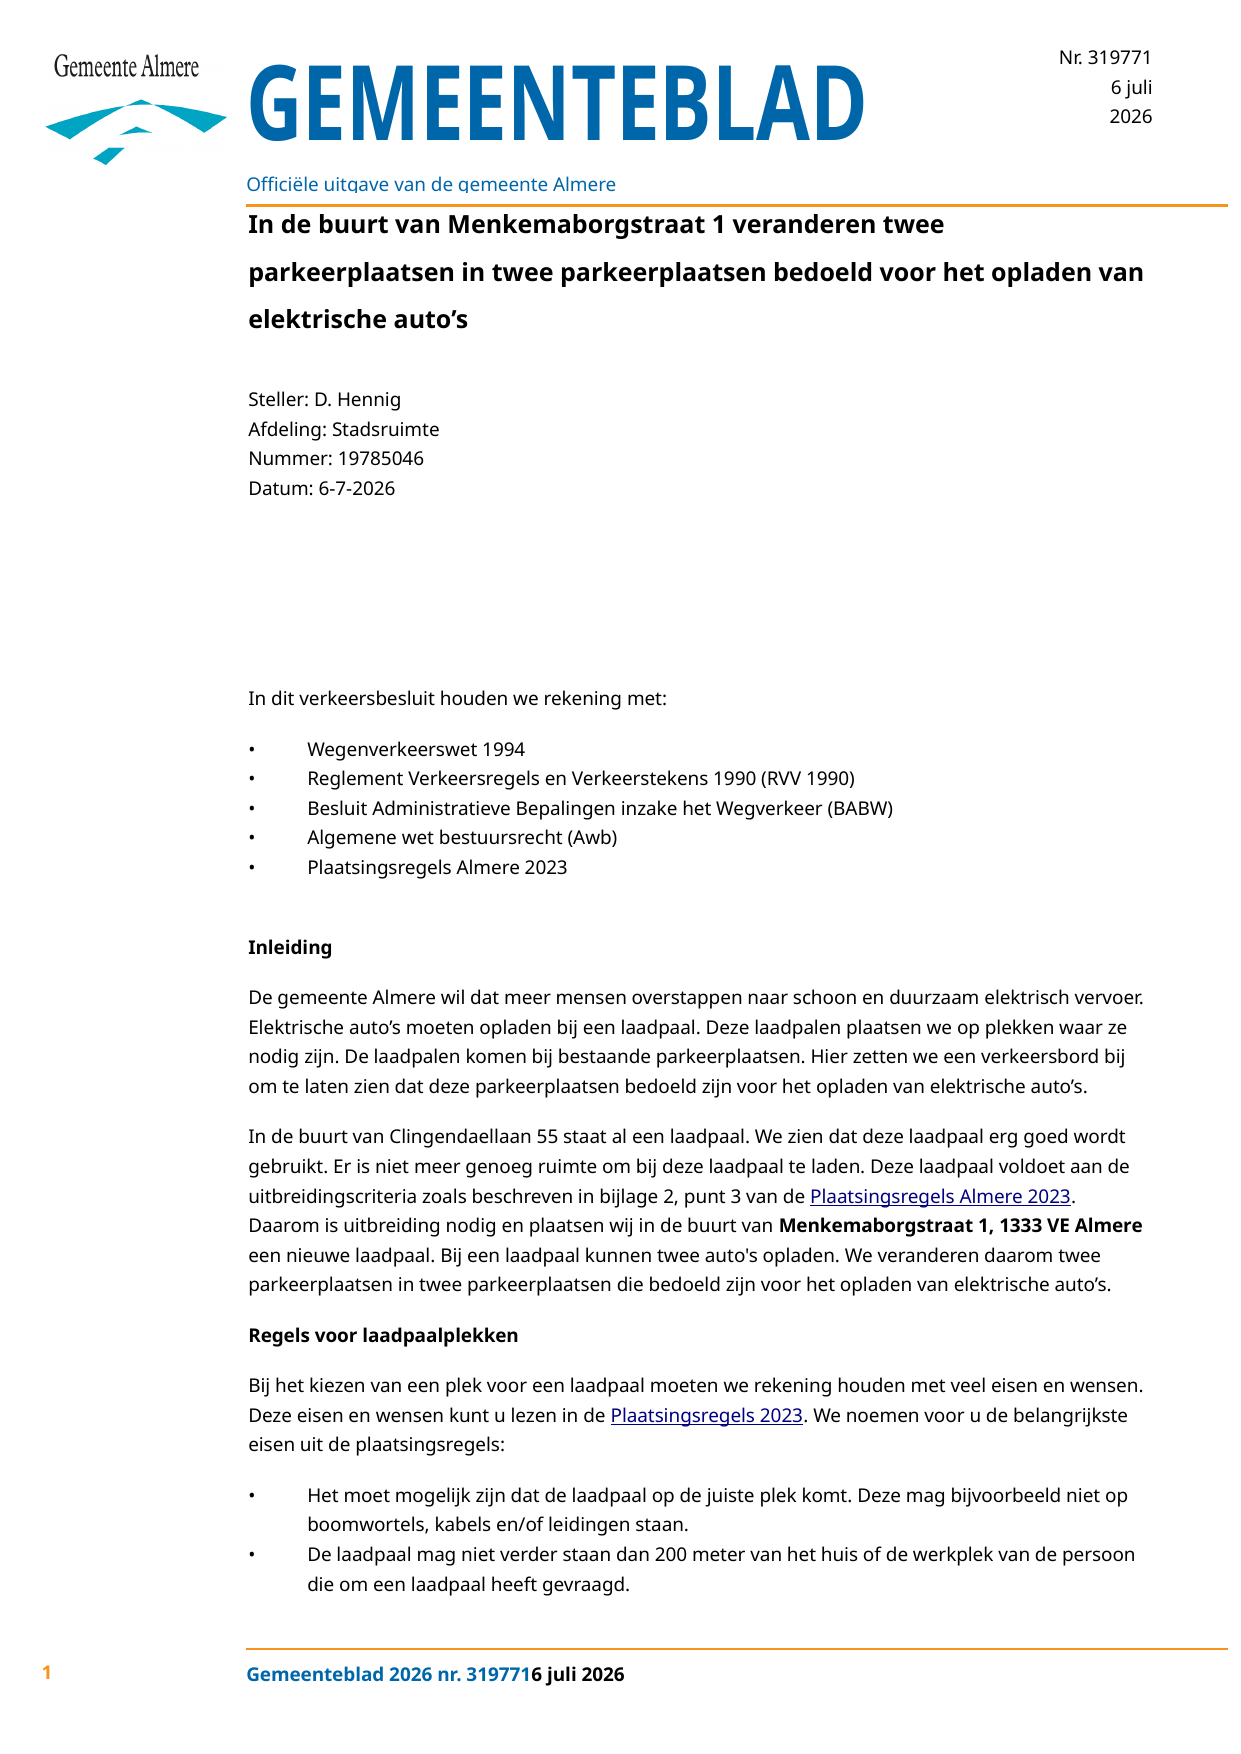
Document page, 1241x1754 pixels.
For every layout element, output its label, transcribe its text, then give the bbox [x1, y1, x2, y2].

text In de buurt van Clingendaellaan 55 staat al een laadpaal. We zien dat deze laadpaal erg goed wordt gebruikt. Er is niet meer genoeg ruimte om bij deze laadpaal te laden. Deze laadpaal voldoet aan de uitbreidingscriteria zoals beschreven in bijlage 2, punt 3 van de Plaatsingsregels Almere 2023. Daarom is uitbreiding nodig en plaatsen wij in de buurt van Menkemaborgstraat 1, 1333 VE Almere een nieuwe laadpaal. Bij een laadpaal kunnen twee auto's opladen. We veranderen daarom twee parkeerplaatsen in twee parkeerplaatsen die bedoeld zijn voor het opladen van elektrische auto’s. [248, 1124, 1152, 1297]
text Steller: D. Hennig [248, 386, 1152, 412]
text In dit verkeersbesluit houden we rekening met: [248, 685, 1152, 711]
list Wegenverkeerswet 1994 [248, 736, 1152, 762]
text Afdeling: Stadsruimte [248, 416, 1152, 442]
list Het moet mogelijk zijn dat de laadpaal op de juiste plek komt. Deze mag bijvoorbeeld niet op boomwortels, kabels en/of leidingen staan. [248, 1482, 1152, 1537]
text In de buurt van Menkemaborgstraat 1 veranderen twee parkeerplaatsen in twee parkeerplaatsen bedoeld voor het opladen van elektrische auto’s [248, 207, 1152, 336]
text Regels voor laadpaalplekken [248, 1322, 1152, 1348]
list Besluit Administratieve Bepalingen inzake het Wegverkeer (BABW) [248, 795, 1152, 821]
text Bij het kiezen van een plek voor een laadpaal moeten we rekening houden met veel eisen en wensen. Deze eisen en wensen kunt u lezen in de Plaatsingsregels 2023. We noemen voor u de belangrijkste eisen uit de plaatsingsregels: [248, 1372, 1152, 1457]
text Inleiding [248, 934, 1152, 960]
text Nummer: 19785046 [248, 445, 1152, 471]
text De gemeente Almere wil dat meer mensen overstappen naar schoon en duurzaam elektrisch vervoer. Elektrische auto’s moeten opladen bij een laadpaal. Deze laadpalen plaatsen we op plekken waar ze nodig zijn. De laadpalen komen bij bestaande parkeerplaatsen. Hier zetten we een verkeersbord bij om te laten zien dat deze parkeerplaatsen bedoeld zijn voor het opladen van elektrische auto’s. [248, 984, 1152, 1099]
text Datum: 6-7-2026 [248, 475, 1152, 501]
list Algemene wet bestuursrecht (Awb) [248, 824, 1152, 850]
list Plaatsingsregels Almere 2023 [248, 854, 1152, 880]
list Reglement Verkeersregels en Verkeerstekens 1990 (RVV 1990) [248, 765, 1152, 791]
list De laadpaal mag niet verder staan dan 200 meter van het huis of de werkplek van de persoon die om een laadpaal heeft gevraagd. [248, 1541, 1152, 1597]
picture [41, 47, 231, 172]
